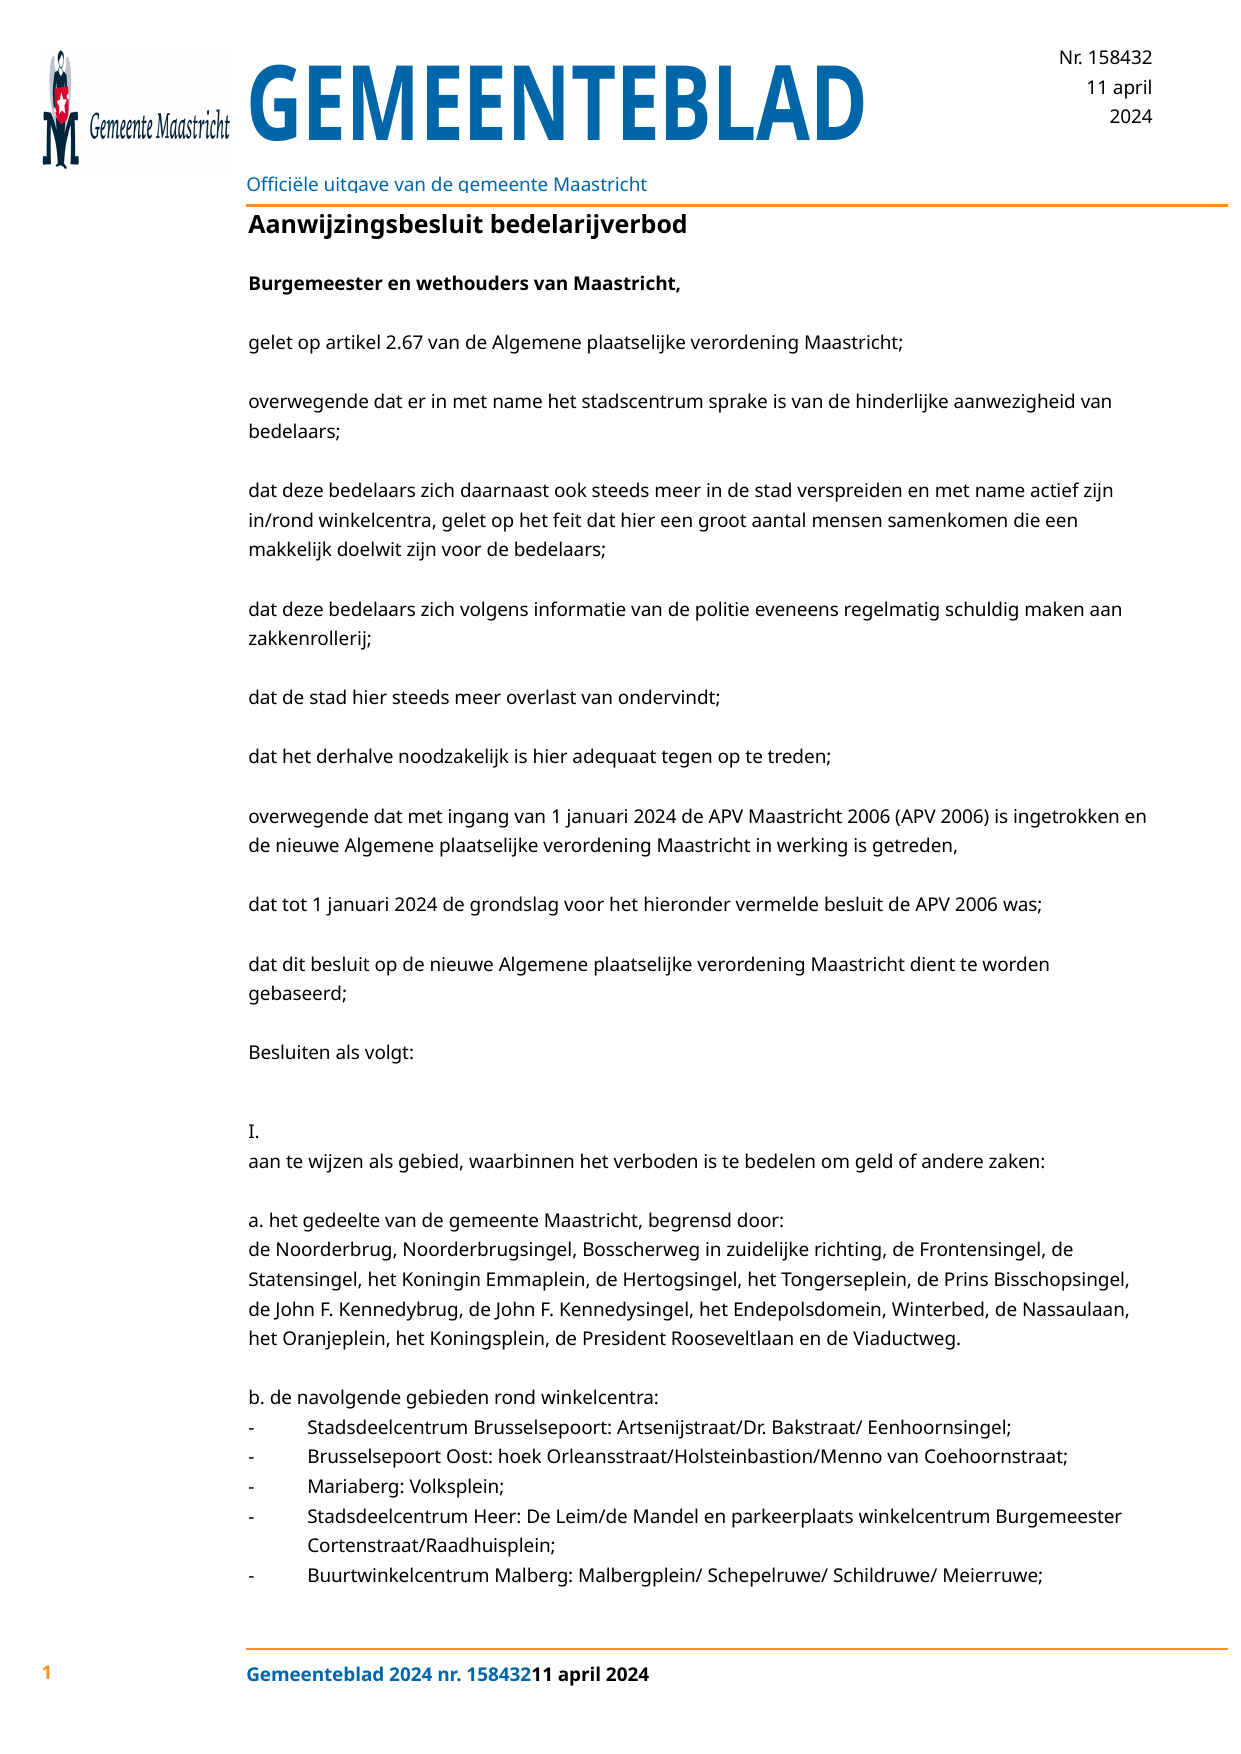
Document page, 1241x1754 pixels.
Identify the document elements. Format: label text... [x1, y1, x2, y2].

text gelet op artikel 2.67 van de Algemene plaatselijke verordening Maastricht; [248, 329, 1152, 355]
text overwegende dat met ingang van 1 januari 2024 de APV Maastricht 2006 (APV 2006) is ingetrokken en de nieuwe Algemene plaatselijke verordening Maastricht in werking is getreden, [248, 803, 1152, 858]
text Burgemeester en wethouders van Maastricht, [248, 270, 1152, 296]
text aan te wijzen als gebied, waarbinnen het verboden is te bedelen om geld of andere zaken: [248, 1148, 1152, 1174]
text dat dit besluit op de nieuwe Algemene plaatselijke verordening Maastricht dient te worden gebaseerd; [248, 951, 1152, 1006]
text dat de stad hier steeds meer overlast van ondervindt; [248, 684, 1152, 710]
text overwegende dat er in met name het stadscentrum sprake is van de hinderlijke aanwezigheid van bedelaars; [248, 389, 1152, 444]
list Mariaberg: Volksplein; [248, 1473, 1152, 1499]
text dat deze bedelaars zich daarnaast ook steeds meer in de stad verspreiden en met name actief zijn in/rond winkelcentra, gelet op het feit dat hier een groot aantal mensen samenkomen die een makkelijk doelwit zijn voor de bedelaars; [248, 477, 1152, 562]
text dat het derhalve noodzakelijk is hier adequaat tegen op te treden; [248, 744, 1152, 769]
picture [41, 47, 231, 172]
text b. de navolgende gebieden rond winkelcentra: [248, 1384, 1152, 1410]
text I. [248, 1118, 1152, 1144]
text Besluiten als volgt: [248, 1039, 1152, 1065]
text de Noorderbrug, Noorderbrugsingel, Bosscherweg in zuidelijke richting, de Frontensingel, de Statensingel, het Koningin Emmaplein, de Hertogsingel, het Tongerseplein, de Prins Bisschopsingel, de John F. Kennedybrug, de John F. Kennedysingel, het Endepolsdomein, Winterbed, de Nassaulaan, het Oranjeplein, het Koningsplein, de President Rooseveltlaan en de Viaductweg. [248, 1237, 1152, 1351]
text dat tot 1 januari 2024 de grondslag voor het hieronder vermelde besluit de APV 2006 was; [248, 892, 1152, 917]
list Stadsdeelcentrum Brusselsepoort: Artsenijstraat/Dr. Bakstraat/ Eenhoornsingel; [248, 1414, 1152, 1440]
text dat deze bedelaars zich volgens informatie van de politie eveneens regelmatig schuldig maken aan zakkenrollerij; [248, 596, 1152, 651]
list Buurtwinkelcentrum Malberg: Malbergplein/ Schepelruwe/ Schildruwe/ Meierruwe; [248, 1562, 1152, 1588]
list Brusselsepoort Oost: hoek Orleansstraat/Holsteinbastion/Menno van Coehoornstraat; [248, 1444, 1152, 1469]
list Stadsdeelcentrum Heer: De Leim/de Mandel en parkeerplaats winkelcentrum Burgemeester Cortenstraat/Raadhuisplein; [248, 1503, 1152, 1558]
text a. het gedeelte van de gemeente Maastricht, begrensd door: [248, 1207, 1152, 1233]
text Aanwijzingsbesluit bedelarijverbod [248, 207, 1152, 241]
